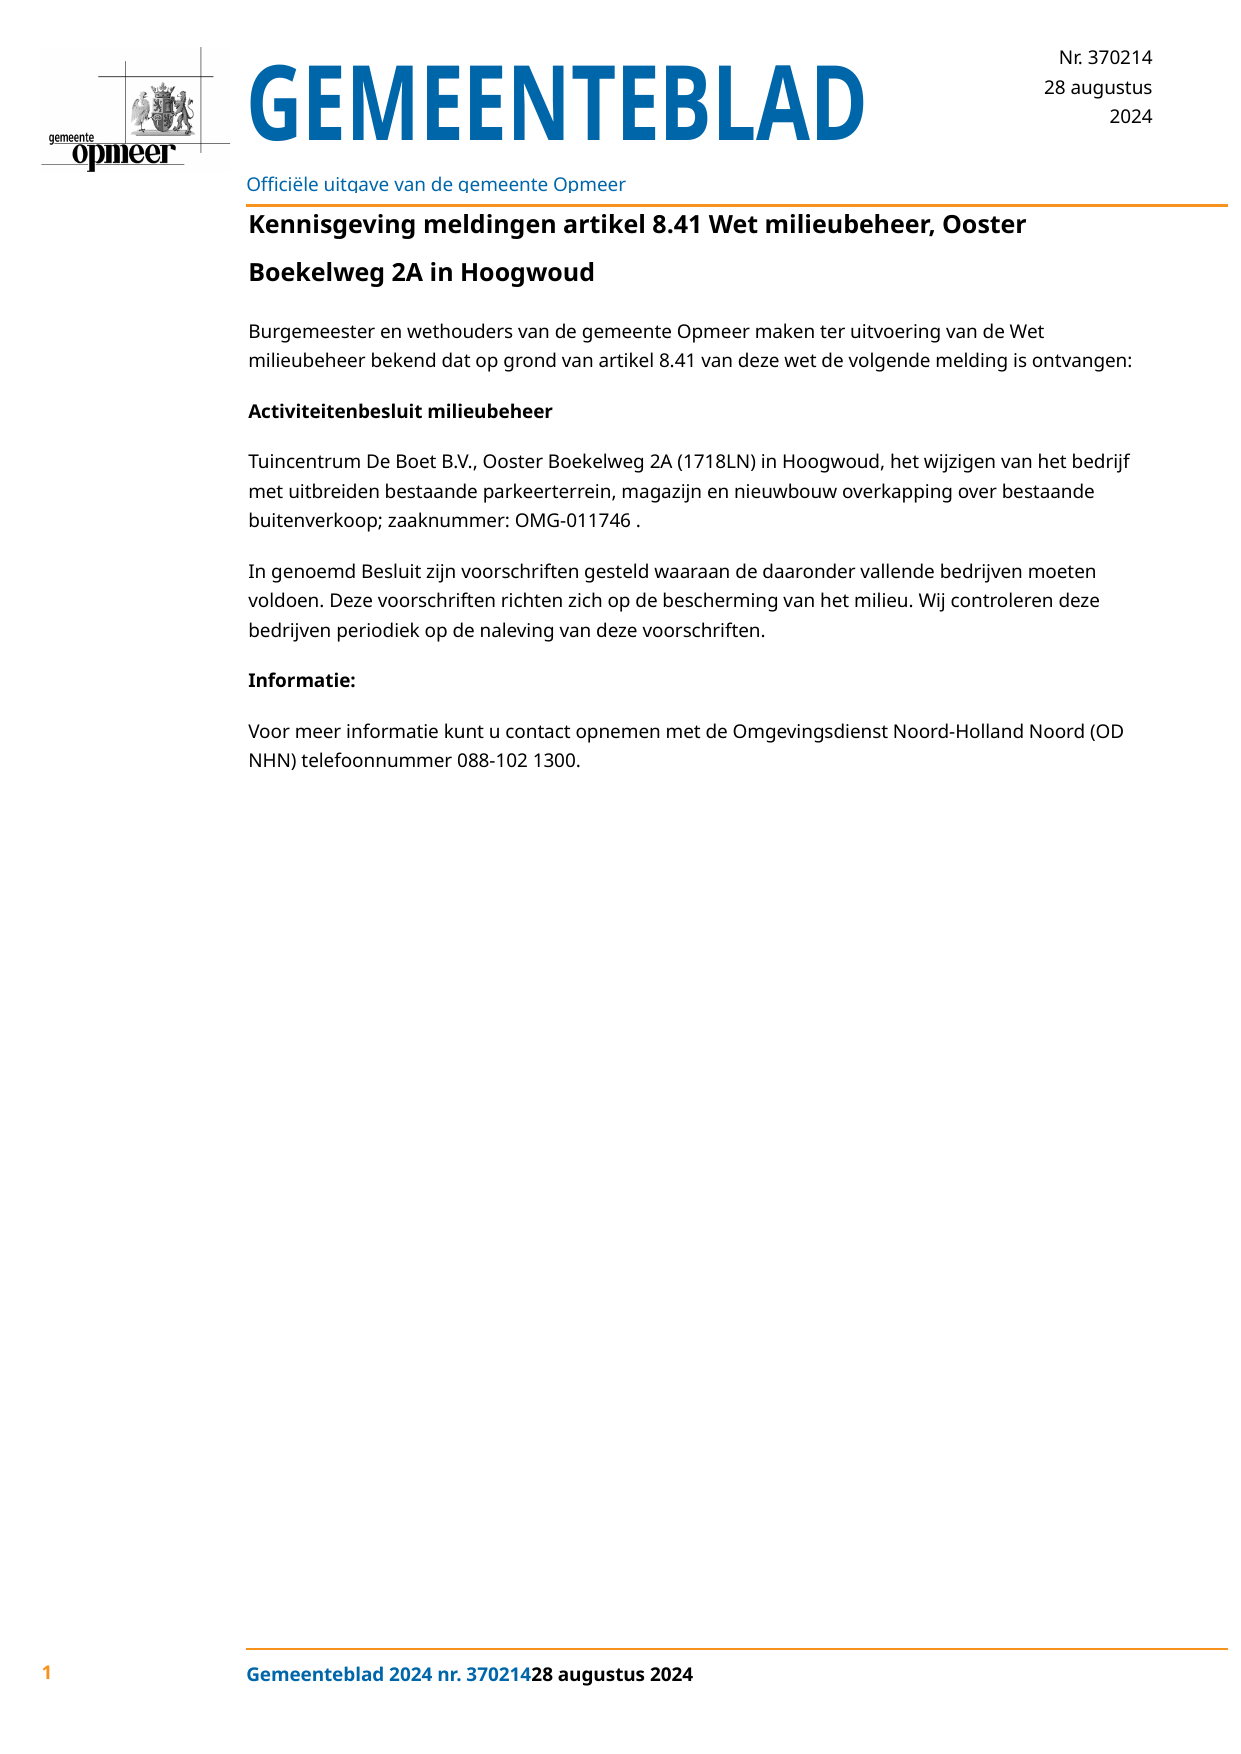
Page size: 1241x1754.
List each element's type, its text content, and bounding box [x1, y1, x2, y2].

text Informatie: [248, 667, 1152, 693]
text Burgemeester en wethouders van de gemeente Opmeer maken ter uitvoering van de Wet milieubeheer bekend dat op grond van artikel 8.41 van deze wet de volgende melding is ontvangen: [248, 318, 1152, 373]
text Activiteitenbesluit milieubeheer [248, 398, 1152, 424]
text Voor meer informatie kunt u contact opnemen met de Omgevingsdienst Noord-Holland Noord (OD NHN) telefoonnummer 088-102 1300. [248, 718, 1152, 773]
picture [41, 47, 231, 172]
text In genoemd Besluit zijn voorschriften gesteld waaraan de daaronder vallende bedrijven moeten voldoen. Deze voorschriften richten zich op de bescherming van het milieu. Wij controleren deze bedrijven periodiek op de naleving van deze voorschriften. [248, 558, 1152, 643]
text Tuincentrum De Boet B.V., Ooster Boekelweg 2A (1718LN) in Hoogwoud, het wijzigen van het bedrijf met uitbreiden bestaande parkeerterrein, magazijn en nieuwbouw overkapping over bestaande buitenverkoop; zaaknummer: OMG-011746 . [248, 448, 1152, 533]
text Kennisgeving meldingen artikel 8.41 Wet milieubeheer, Ooster Boekelweg 2A in Hoogwoud [248, 207, 1152, 288]
